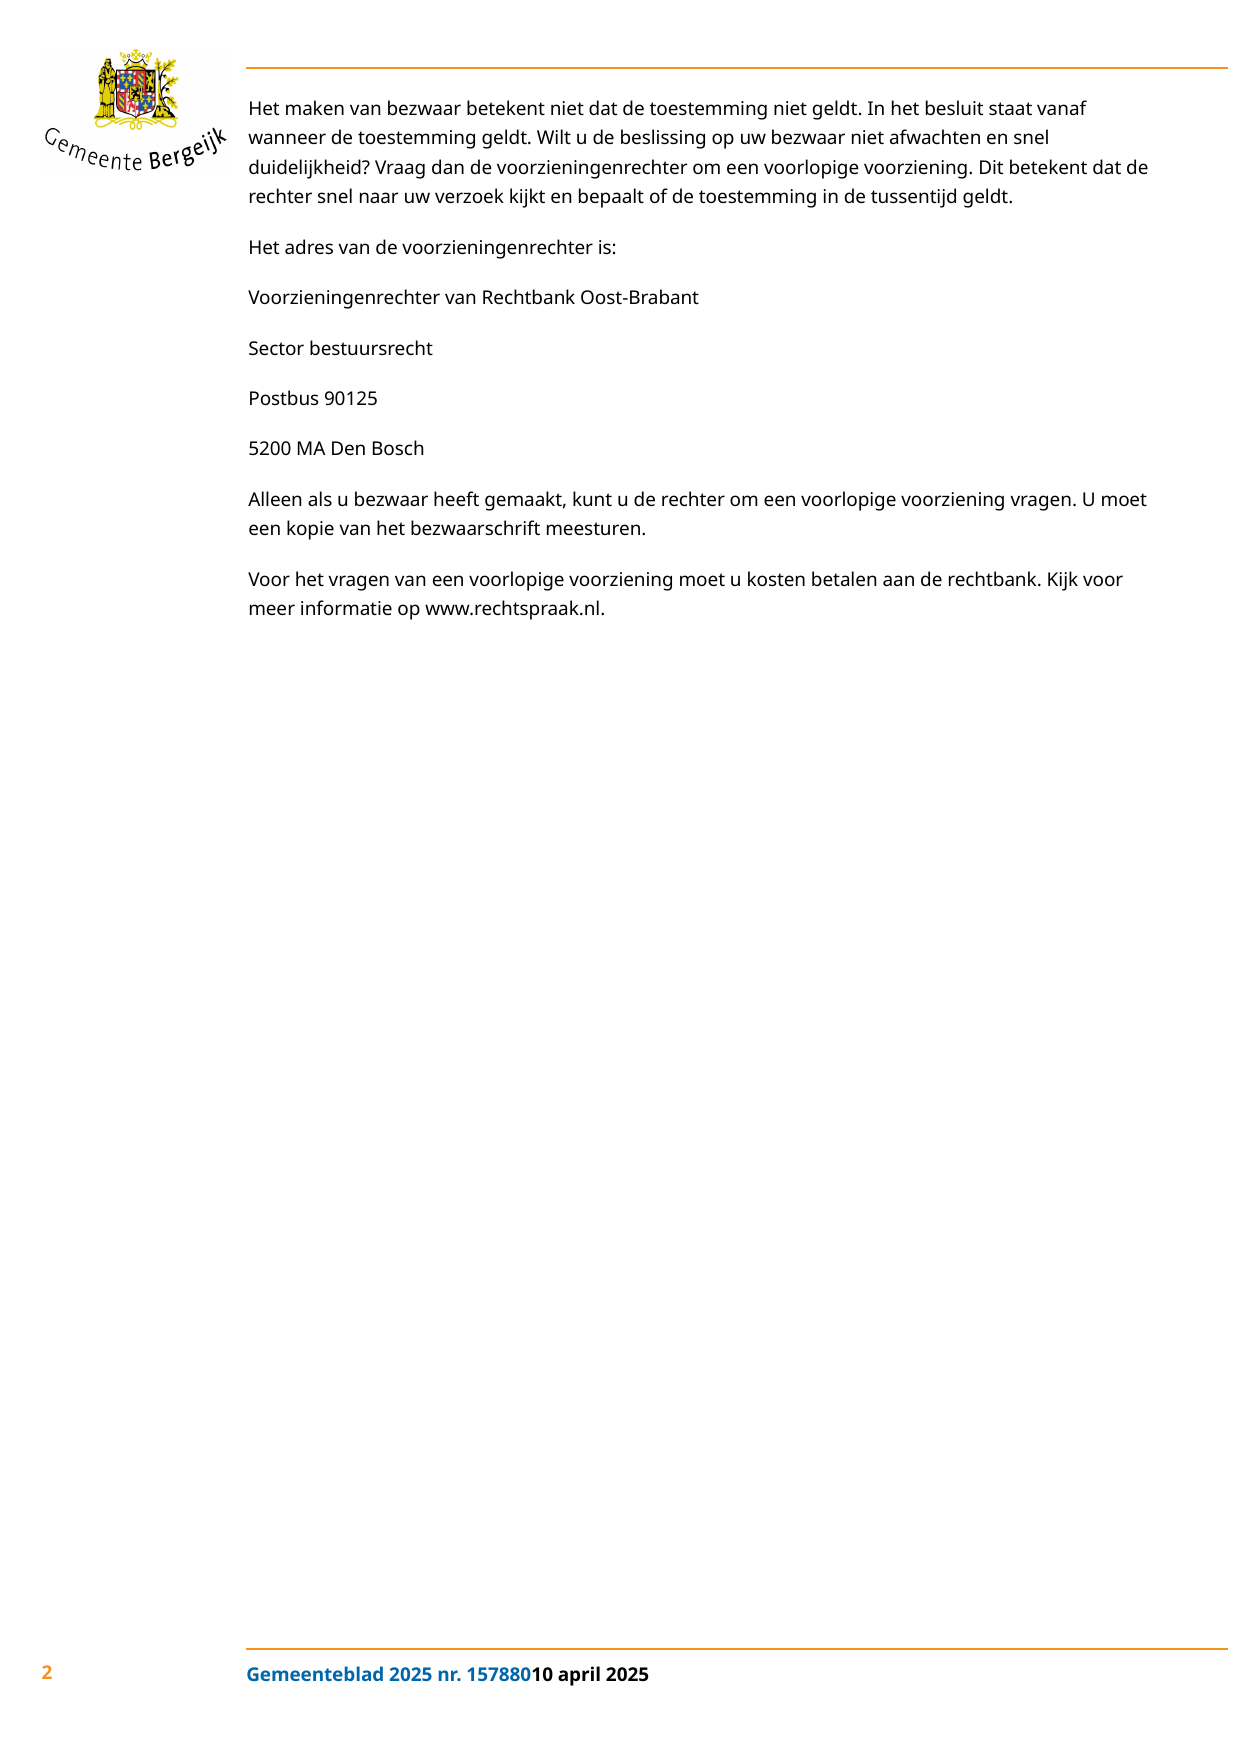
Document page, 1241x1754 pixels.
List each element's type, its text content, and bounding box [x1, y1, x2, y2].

text Het adres van de voorzieningenrechter is: [248, 234, 1152, 260]
text Het maken van bezwaar betekent niet dat de toestemming niet geldt. In het besluit staat vanaf wanneer de toestemming geldt. Wilt u de beslissing op uw bezwaar niet afwachten en snel duidelijkheid? Vraag dan de voorzieningenrechter om een voorlopige voorziening. Dit betekent dat de rechter snel naar uw verzoek kijkt en bepaalt of de toestemming in de tussentijd geldt. [248, 95, 1152, 209]
text Voor het vragen van een voorlopige voorziening moet u kosten betalen aan de rechtbank. Kijk voor meer informatie op www.rechtspraak.nl. [248, 566, 1152, 621]
text 5200 MA Den Bosch [248, 436, 1152, 461]
text Postbus 90125 [248, 385, 1152, 411]
picture [41, 47, 231, 172]
text Sector bestuursrecht [248, 335, 1152, 361]
text Alleen als u bezwaar heeft gemaakt, kunt u de rechter om een voorlopige voorziening vragen. U moet een kopie van het bezwaarschrift meesturen. [248, 486, 1152, 541]
text Voorzieningenrechter van Rechtbank Oost-Brabant [248, 284, 1152, 310]
